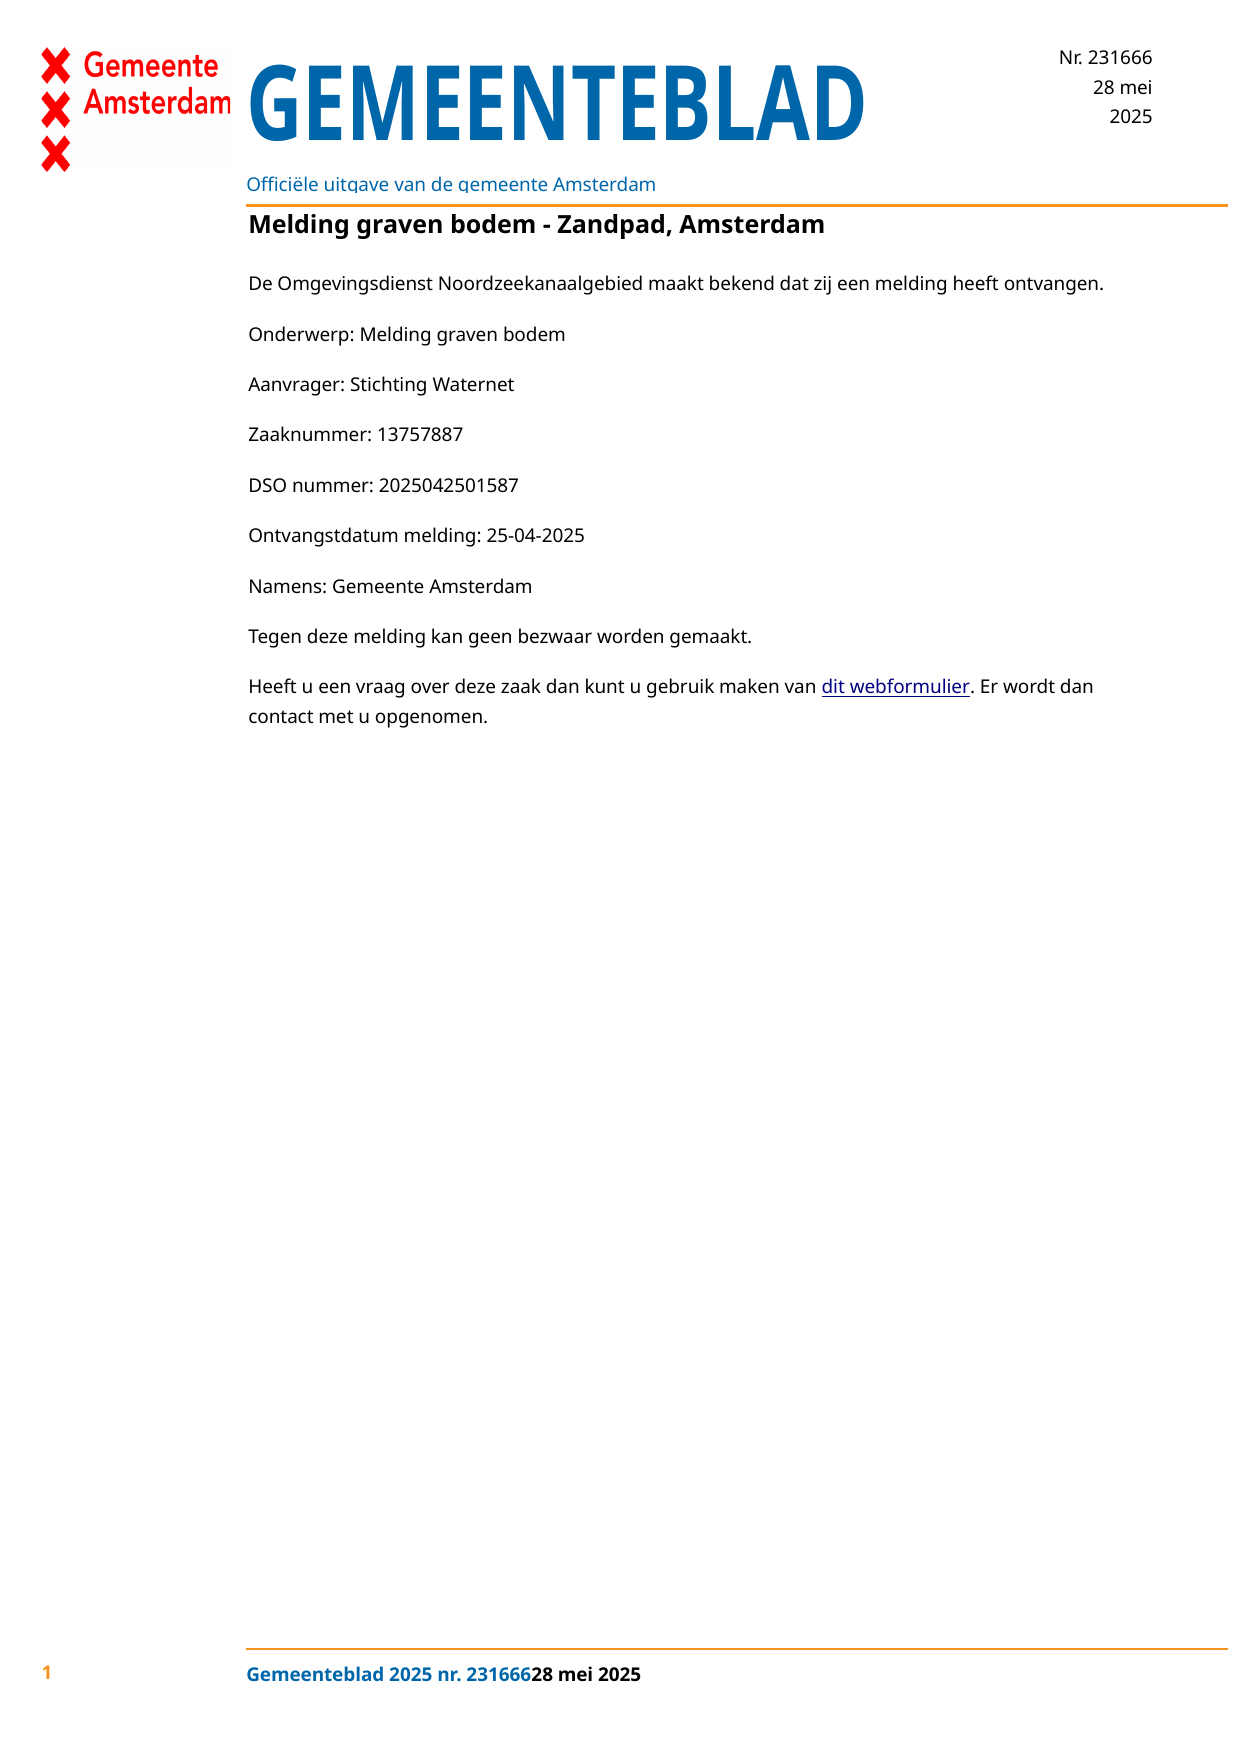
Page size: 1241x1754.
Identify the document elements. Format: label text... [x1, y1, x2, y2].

text Melding graven bodem - Zandpad, Amsterdam [248, 207, 1152, 241]
text Zaaknummer: 13757887 [248, 422, 1152, 447]
text Namens: Gemeente Amsterdam [248, 573, 1152, 598]
text Ontvangstdatum melding: 25-04-2025 [248, 522, 1152, 548]
text Onderwerp: Melding graven bodem [248, 321, 1152, 346]
text Tegen deze melding kan geen bezwaar worden gemaakt. [248, 623, 1152, 649]
text Heeft u een vraag over deze zaak dan kunt u gebruik maken van dit webformulier. Er wordt dan contact met u opgenomen. [248, 674, 1152, 729]
text Aanvrager: Stichting Waternet [248, 371, 1152, 397]
text De Omgevingsdienst Noordzeekanaalgebied maakt bekend dat zij een melding heeft ontvangen. [248, 270, 1152, 296]
text DSO nummer: 2025042501587 [248, 472, 1152, 498]
picture [41, 47, 231, 172]
